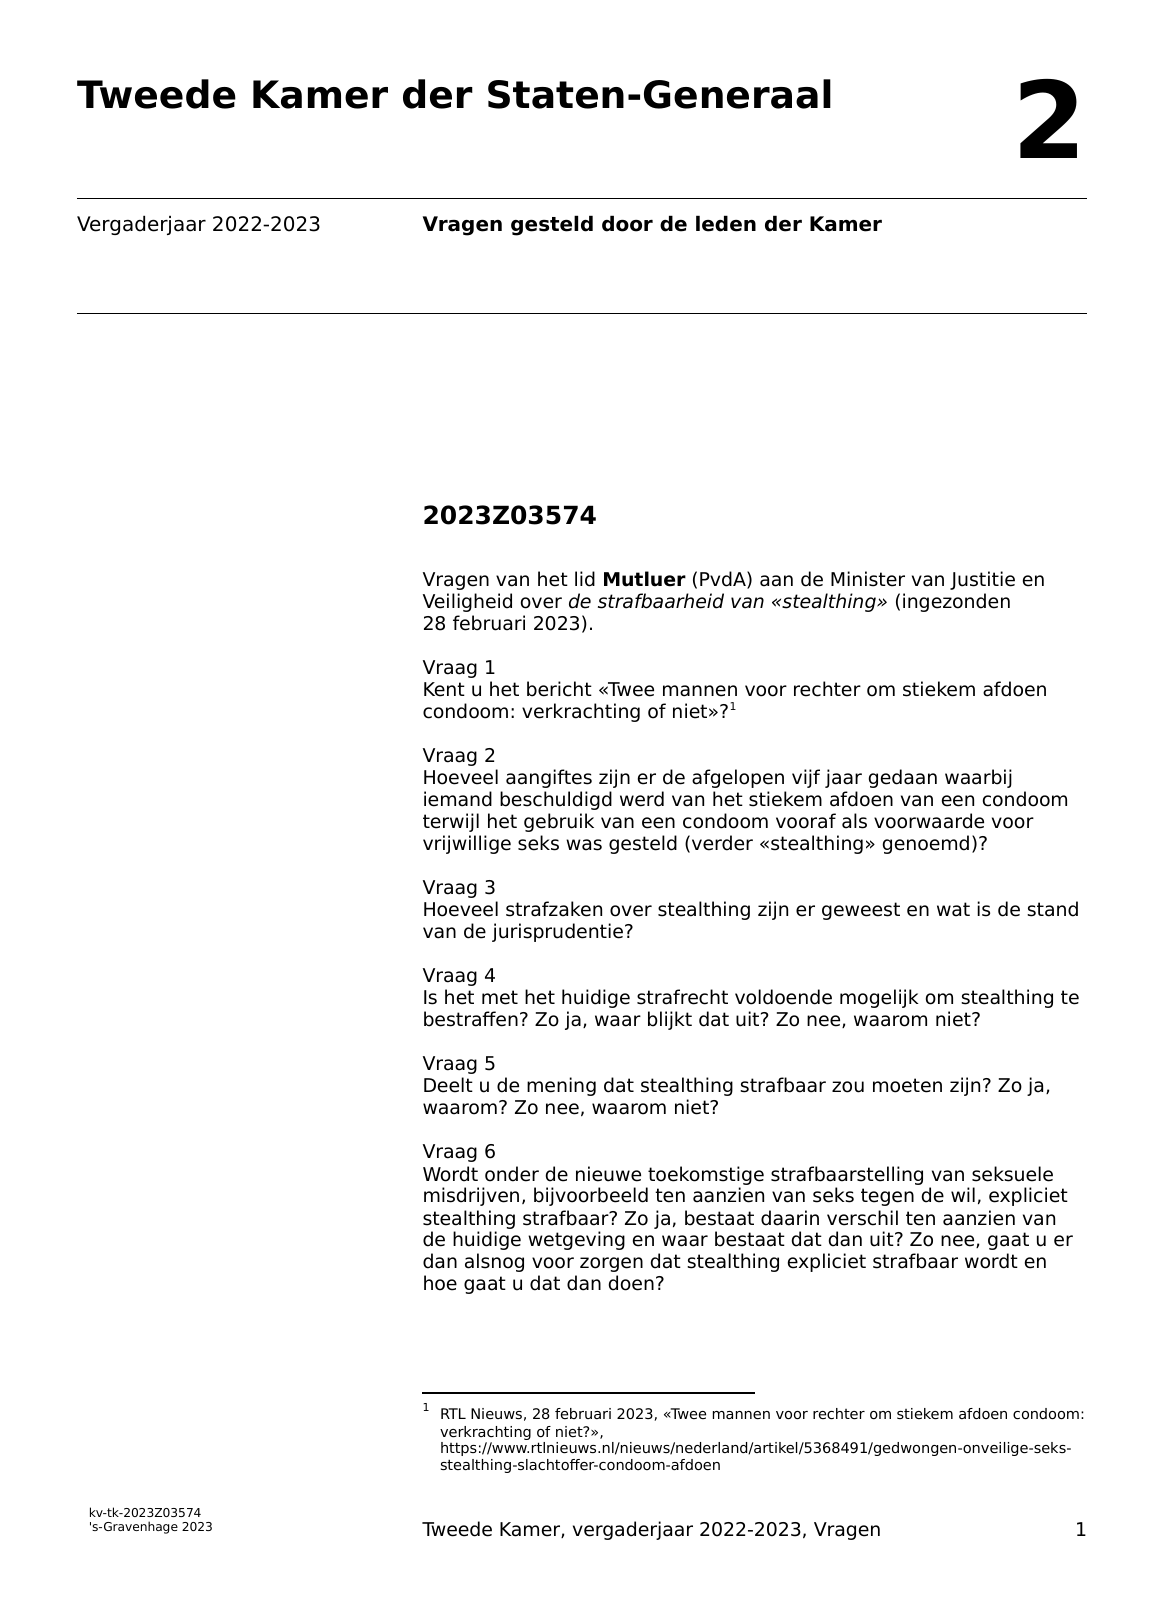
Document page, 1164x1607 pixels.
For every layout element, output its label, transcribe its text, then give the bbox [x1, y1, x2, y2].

text Hoeveel strafzaken over stealthing zijn er geweest en wat is de stand van de jurisprudentie? [422, 899, 1087, 943]
table_header 2 [886, 59, 1087, 198]
text Is het met het huidige strafrecht voldoende mogelijk om stealthing te bestraffen? Zo ja, waar blijkt dat uit? Zo nee, waarom niet? [422, 987, 1087, 1031]
text Vraag 3 [422, 877, 1087, 899]
table_header Tweede Kamer der Staten-Generaal [77, 59, 886, 198]
table_cell Vragen gesteld door de leden der Kamer [422, 199, 1087, 313]
text 's-Gravenhage 2023 [88, 1520, 323, 1534]
text Vraag 2 [422, 745, 1087, 767]
text RTL Nieuws, 28 februari 2023, «Twee mannen voor rechter om stiekem afdoen condoom: verkrachting of niet?», https://www.rtlnieuws.nl/nieuws/nederland/artikel/5368491/gedwongen-onveilige-seks-stealthing-slachtoffer-condoom-afdoen [422, 1402, 1087, 1474]
text 2023Z03574 [422, 501, 1087, 531]
text Wordt onder de nieuwe toekomstige strafbaarstelling van seksuele misdrijven, bijvoorbeeld ten aanzien van seks tegen de wil, expliciet stealthing strafbaar? Zo ja, bestaat daarin verschil ten aanzien van de huidige wetgeving en waar bestaat dat dan uit? Zo nee, gaat u er dan alsnog voor zorgen dat stealthing expliciet strafbaar wordt en hoe gaat u dat dan doen? [422, 1163, 1087, 1295]
text kv-tk-2023Z03574 [88, 1506, 323, 1520]
text Vraag 4 [422, 965, 1087, 987]
text Vraag 5 [422, 1053, 1087, 1075]
text Vraag 6 [422, 1141, 1087, 1163]
text Vraag 1 [422, 657, 1087, 679]
table_cell Vergaderjaar 2022-2023 [77, 199, 422, 313]
text Hoeveel aangiftes zijn er de afgelopen vijf jaar gedaan waarbij iemand beschuldigd werd van het stiekem afdoen van een condoom terwijl het gebruik van een condoom vooraf als voorwaarde voor vrijwillige seks was gesteld (verder «stealthing» genoemd)? [422, 767, 1087, 855]
text Deelt u de mening dat stealthing strafbaar zou moeten zijn? Zo ja, waarom? Zo nee, waarom niet? [422, 1075, 1087, 1119]
text Kent u het bericht «Twee mannen voor rechter om stiekem afdoen condoom: verkrachting of niet»? [422, 679, 1087, 723]
text Vragen van het lid Mutluer (PvdA) aan de Minister van Justitie en Veiligheid over de strafbaarheid van «stealthing» (ingezonden 28 februari 2023). [422, 569, 1087, 635]
